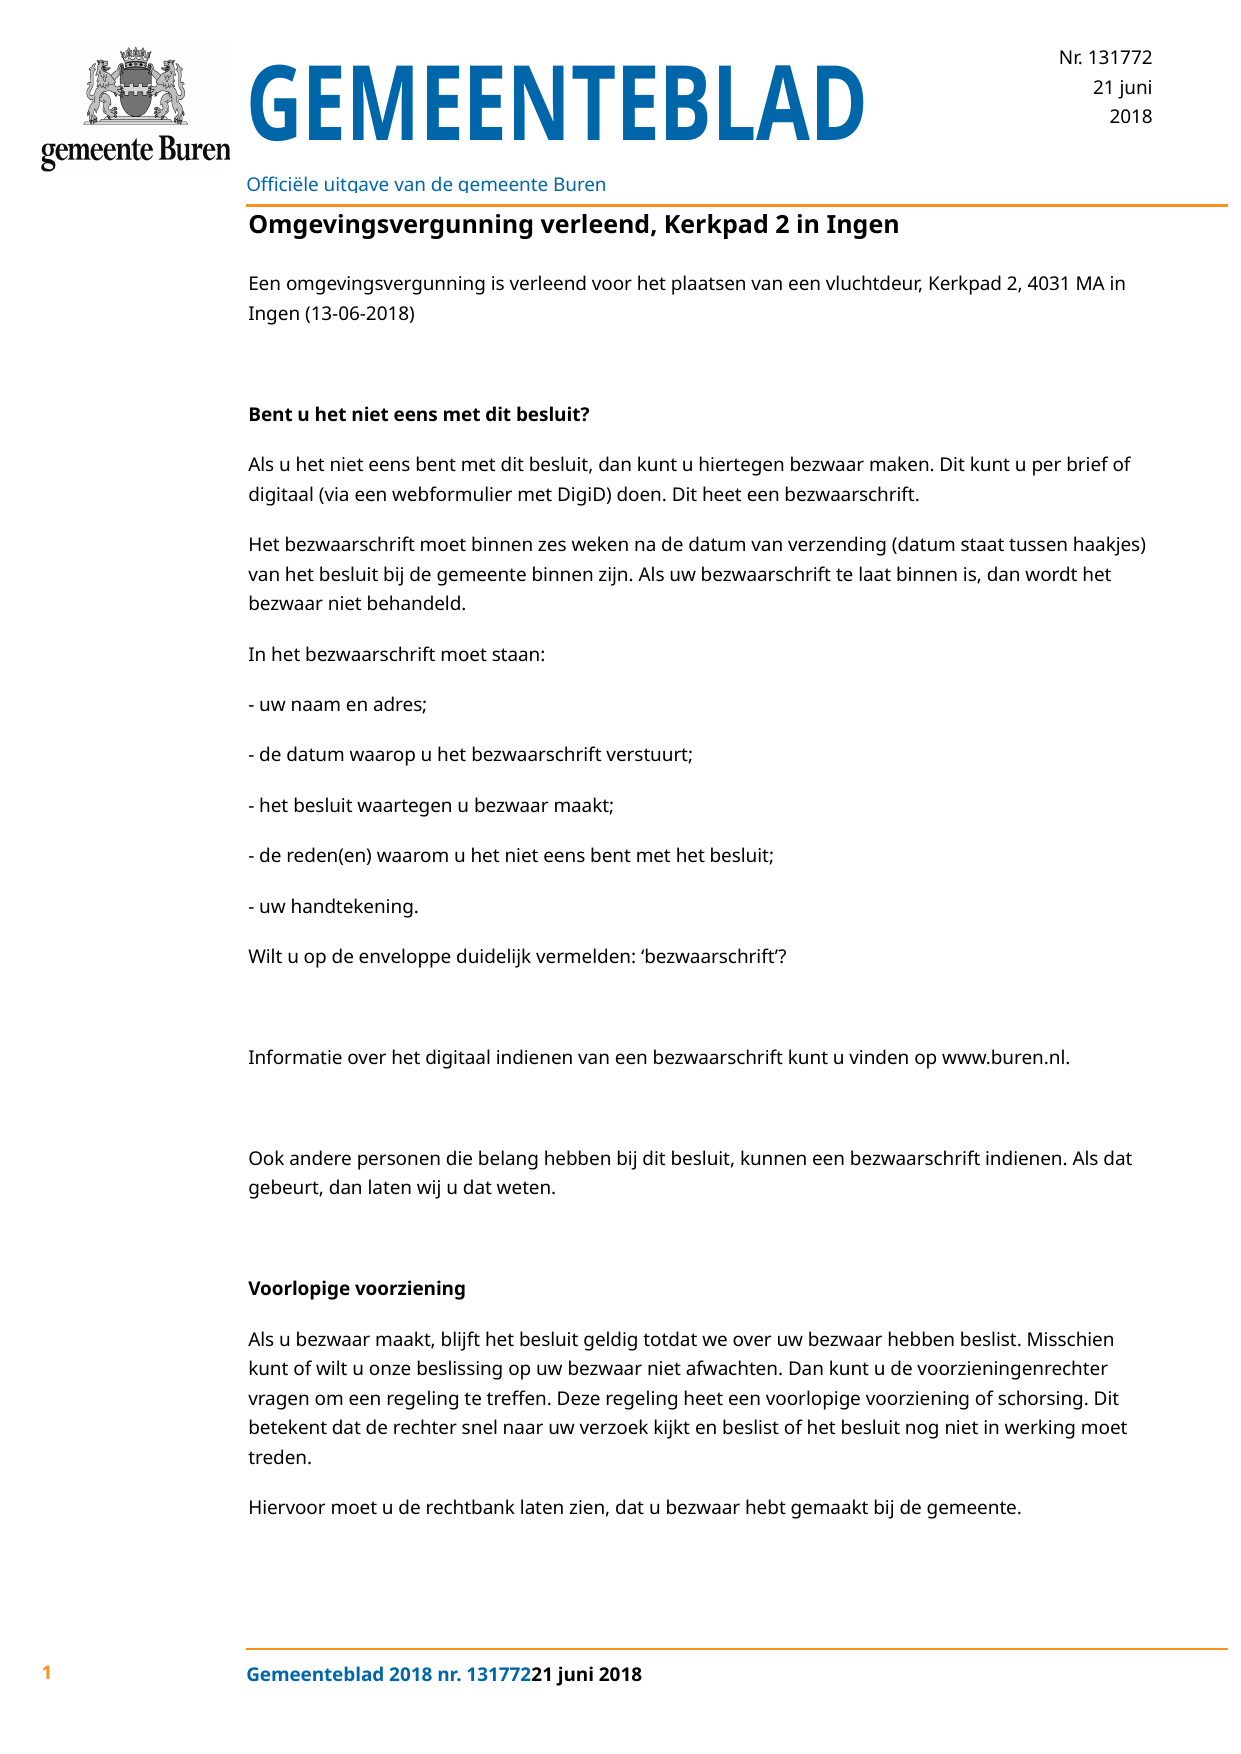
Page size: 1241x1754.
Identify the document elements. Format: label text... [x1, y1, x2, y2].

text - de datum waarop u het bezwaarschrift verstuurt; [248, 742, 1152, 767]
text - uw naam en adres; [248, 691, 1152, 717]
text Als u het niet eens bent met dit besluit, dan kunt u hiertegen bezwaar maken. Dit kunt u per brief of digitaal (via een webformulier met DigiD) doen. Dit heet een bezwaarschrift. [248, 451, 1152, 506]
text Het bezwaarschrift moet binnen zes weken na de datum van verzending (datum staat tussen haakjes) van het besluit bij de gemeente binnen zijn. Als uw bezwaarschrift te laat binnen is, dan wordt het bezwaar niet behandeld. [248, 531, 1152, 616]
text - de reden(en) waarom u het niet eens bent met het besluit; [248, 842, 1152, 868]
picture [41, 47, 231, 172]
text Omgevingsvergunning verleend, Kerkpad 2 in Ingen [248, 207, 1152, 241]
text Voorlopige voorziening [248, 1275, 1152, 1301]
text Hiervoor moet u de rechtbank laten zien, dat u bezwaar hebt gemaakt bij de gemeente. [248, 1494, 1152, 1520]
text Ook andere personen die belang hebben bij dit besluit, kunnen een bezwaarschrift indienen. Als dat gebeurt, dan laten wij u dat weten. [248, 1145, 1152, 1200]
text Een omgevingsvergunning is verleend voor het plaatsen van een vluchtdeur, Kerkpad 2, 4031 MA in Ingen (13-06-2018) [248, 270, 1152, 326]
text Bent u het niet eens met dit besluit? [248, 401, 1152, 426]
text Als u bezwaar maakt, blijft het besluit geldig totdat we over uw bezwaar hebben beslist. Misschien kunt of wilt u onze beslissing op uw bezwaar niet afwachten. Dan kunt u de voorzieningenrechter vragen om een regeling te treffen. Deze regeling heet een voorlopige voorziening of schorsing. Dit betekent dat de rechter snel naar uw verzoek kijkt en beslist of het besluit nog niet in werking moet treden. [248, 1326, 1152, 1470]
text Informatie over het digitaal indienen van een bezwaarschrift kunt u vinden op www.buren.nl. [248, 1044, 1152, 1070]
text - het besluit waartegen u bezwaar maakt; [248, 792, 1152, 818]
text - uw handtekening. [248, 893, 1152, 918]
text Wilt u op de enveloppe duidelijk vermelden: ‘bezwaarschrift’? [248, 943, 1152, 969]
text In het bezwaarschrift moet staan: [248, 641, 1152, 666]
